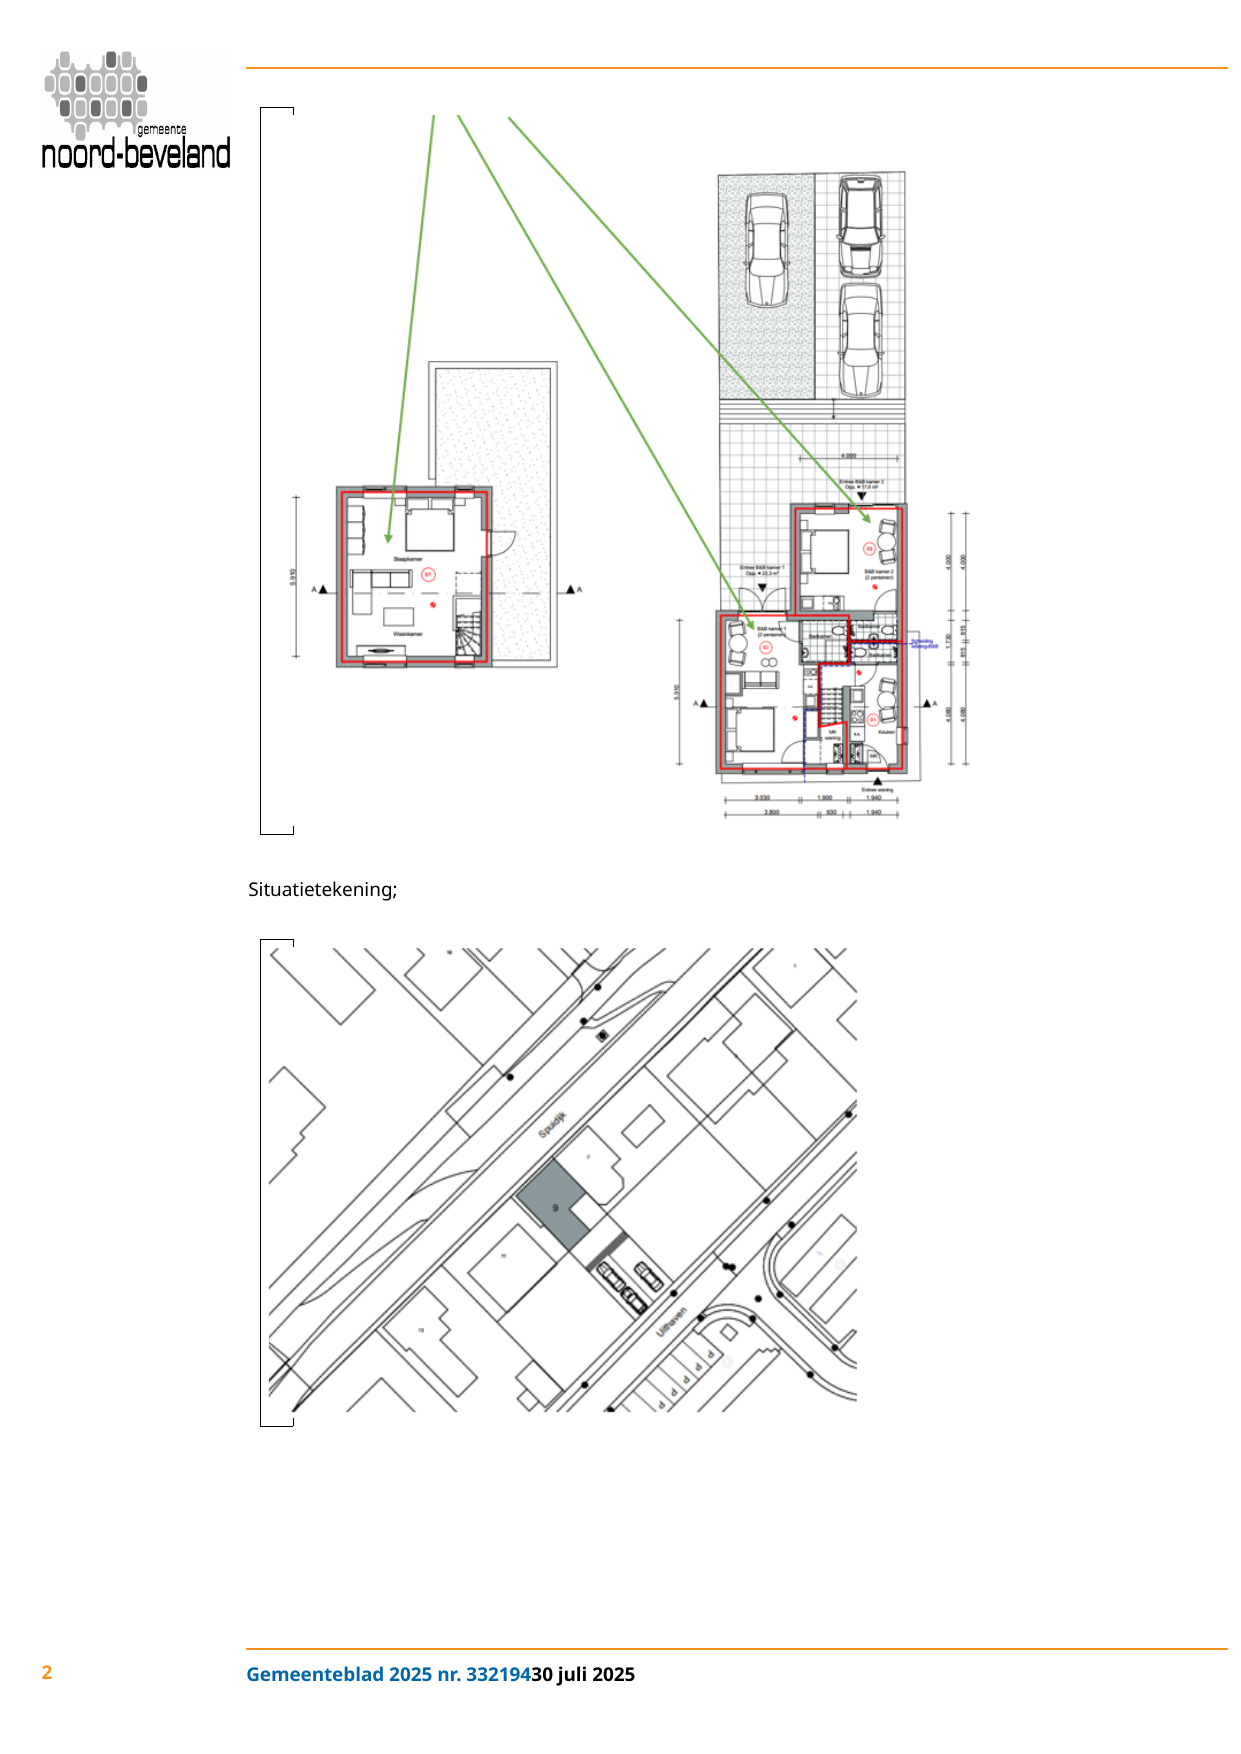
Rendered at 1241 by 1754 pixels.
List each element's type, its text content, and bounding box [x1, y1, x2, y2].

text Situatietekening; [248, 877, 1152, 902]
picture [41, 47, 231, 172]
picture [268, 947, 860, 1418]
picture [268, 115, 978, 826]
